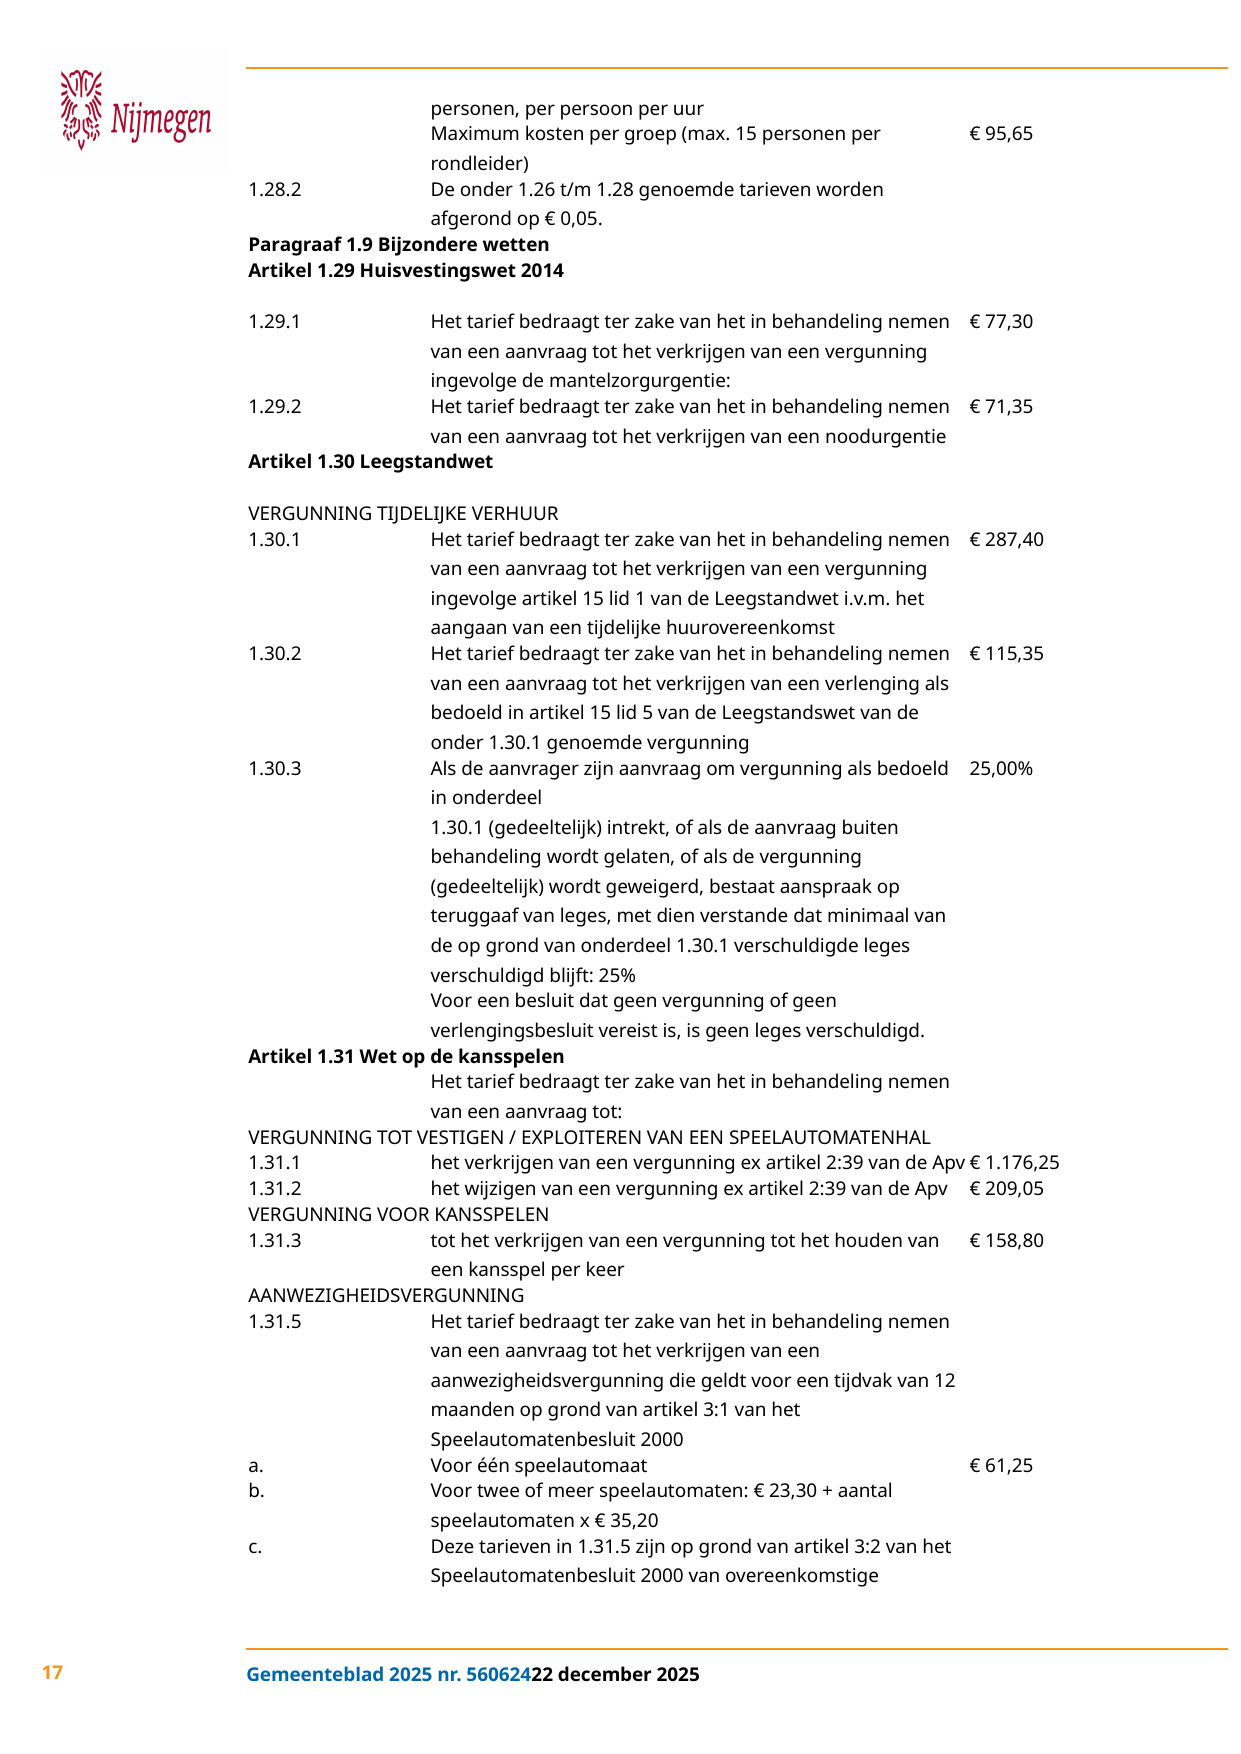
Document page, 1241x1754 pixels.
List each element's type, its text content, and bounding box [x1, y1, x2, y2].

table_cell [248, 1069, 430, 1124]
table_cell Artikel 1.31 Wet op de kansspelen [248, 1043, 1152, 1068]
table_cell 1.31.2 [248, 1175, 430, 1201]
table_cell € 1.176,25 [969, 1150, 1152, 1175]
table_cell € 95,65 [969, 121, 1152, 176]
table_cell 1.31.1 [248, 1150, 430, 1175]
table_cell [969, 95, 1152, 121]
table_cell [248, 988, 430, 1043]
table_cell [969, 176, 1152, 231]
table_cell € 158,80 [969, 1227, 1152, 1282]
table_cell AANWEZIGHEIDSVERGUNNING [248, 1282, 1152, 1308]
table_cell 25,00% [969, 755, 1152, 987]
table_cell het verkrijgen van een vergunning ex artikel 2:39 van de Apv [430, 1150, 969, 1175]
table_cell [248, 474, 430, 500]
table_cell VERGUNNING VOOR KANSSPELEN [248, 1201, 1152, 1227]
table_cell Maximum kosten per groep (max. 15 personen per rondleider) [430, 121, 969, 176]
table_cell [248, 283, 430, 308]
table_cell tot het verkrijgen van een vergunning tot het houden van een kansspel per keer [430, 1227, 969, 1282]
table_cell [969, 988, 1152, 1043]
table_cell Het tarief bedraagt ter zake van het in behandeling nemen van een aanvraag tot het verkrijgen van een verlenging als bedoeld in artikel 15 lid 5 van de Leegstandswet van de onder 1.30.1 genoemde vergunning [430, 640, 969, 755]
table_cell 1.29.2 [248, 393, 430, 448]
table_cell [969, 1308, 1152, 1452]
table_cell b. [248, 1478, 430, 1533]
table_cell [969, 1478, 1152, 1533]
table_cell Het tarief bedraagt ter zake van het in behandeling nemen van een aanvraag tot het verkrijgen van een vergunning ingevolge de mantelzorgurgentie: [430, 308, 969, 393]
table_cell [969, 283, 1152, 308]
table_cell Het tarief bedraagt ter zake van het in behandeling nemen van een aanvraag tot het verkrijgen van een vergunning ingevolge artikel 15 lid 1 van de Leegstandwet i.v.m. het aangaan van een tijdelijke huurovereenkomst [430, 526, 969, 640]
table_cell Voor twee of meer speelautomaten: € 23,30 + aantal speelautomaten x € 35,20 [430, 1478, 969, 1533]
table_cell c. [248, 1533, 430, 1588]
table_cell 1.30.2 [248, 640, 430, 755]
table_cell € 61,25 [969, 1452, 1152, 1478]
table_cell [248, 121, 430, 176]
table_cell Artikel 1.30 Leegstandwet [248, 449, 1152, 474]
table_cell VERGUNNING TOT VESTIGEN / EXPLOITEREN VAN EEN SPEELAUTOMATENHAL [248, 1124, 1152, 1149]
table_cell 1.30.1 [248, 526, 430, 640]
table_cell 1.29.1 [248, 308, 430, 393]
table_cell Paragraaf 1.9 Bijzondere wetten [248, 231, 1152, 257]
table_cell personen, per persoon per uur [430, 95, 969, 121]
table_cell het wijzigen van een vergunning ex artikel 2:39 van de Apv [430, 1175, 969, 1201]
table_cell Deze tarieven in 1.31.5 zijn op grond van artikel 3:2 van het Speelautomatenbesluit 2000 van overeenkomstige [430, 1533, 969, 1588]
table_cell 1.30.3 [248, 755, 430, 987]
table_cell [430, 283, 969, 308]
table_cell [430, 474, 969, 500]
table_cell Als de aanvrager zijn aanvraag om vergunning als bedoeld in onderdeel 1.30.1 (gedeeltelijk) intrekt, of als de aanvraag buiten behandeling wordt gelaten, of als de vergunning (gedeeltelijk) wordt geweigerd, bestaat aanspraak op teruggaaf van leges, met dien verstande dat minimaal van de op grond van onderdeel 1.30.1 verschuldigde leges verschuldigd blijft: 25% [430, 755, 969, 987]
table_cell Voor één speelautomaat [430, 1452, 969, 1478]
table_cell Het tarief bedraagt ter zake van het in behandeling nemen van een aanvraag tot het verkrijgen van een aanwezigheidsvergunning die geldt voor een tijdvak van 12 maanden op grond van artikel 3:1 van het Speelautomatenbesluit 2000 [430, 1308, 969, 1452]
table_cell Artikel 1.29 Huisvestingswet 2014 [248, 257, 1152, 283]
table_cell [248, 95, 430, 121]
table_cell € 209,05 [969, 1175, 1152, 1201]
table_cell € 71,35 [969, 393, 1152, 448]
table_cell Het tarief bedraagt ter zake van het in behandeling nemen van een aanvraag tot het verkrijgen van een noodurgentie [430, 393, 969, 448]
table_cell [969, 474, 1152, 500]
table_cell € 115,35 [969, 640, 1152, 755]
table_cell Het tarief bedraagt ter zake van het in behandeling nemen van een aanvraag tot: [430, 1069, 969, 1124]
table_cell Voor een besluit dat geen vergunning of geen verlengingsbesluit vereist is, is geen leges verschuldigd. [430, 988, 969, 1043]
table_cell De onder 1.26 t/m 1.28 genoemde tarieven worden afgerond op € 0,05. [430, 176, 969, 231]
table_cell VERGUNNING TIJDELIJKE VERHUUR [248, 500, 1152, 526]
table_cell € 287,40 [969, 526, 1152, 640]
table_cell 1.28.2 [248, 176, 430, 231]
picture [41, 47, 231, 172]
table_cell 1.31.5 [248, 1308, 430, 1452]
table_cell [969, 1533, 1152, 1588]
table_cell [969, 1069, 1152, 1124]
table_cell a. [248, 1452, 430, 1478]
table_cell 1.31.3 [248, 1227, 430, 1282]
table_cell € 77,30 [969, 308, 1152, 393]
